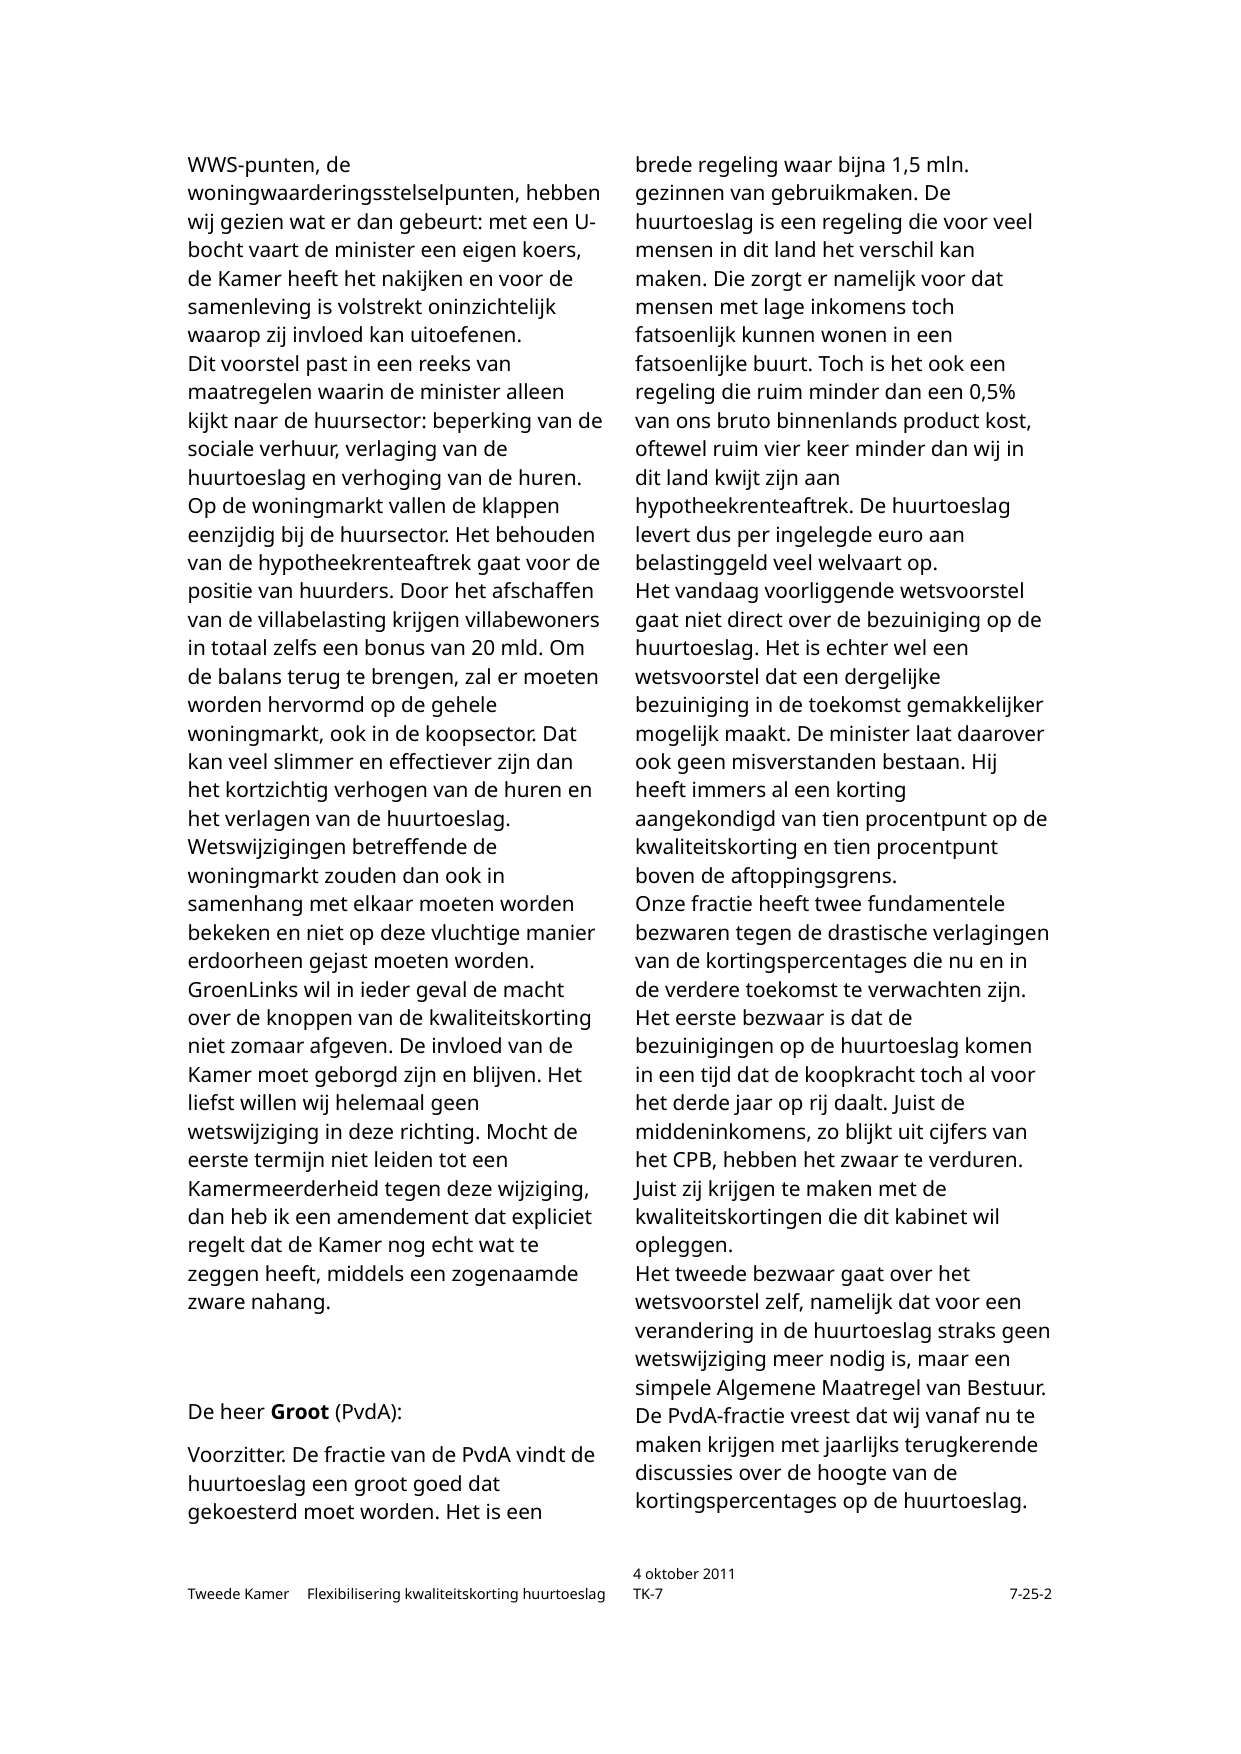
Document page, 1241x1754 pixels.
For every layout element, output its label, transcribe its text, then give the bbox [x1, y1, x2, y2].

text Het vandaag voorliggende wetsvoorstel gaat niet direct over de bezuiniging op de huurtoeslag. Het is echter wel een wetsvoorstel dat een dergelijke bezuiniging in de toekomst gemakkelijker mogelijk maakt. De minister laat daarover ook geen misverstanden bestaan. Hij heeft immers al een korting aangekondigd van tien procentpunt op de kwaliteitskorting en tien procentpunt boven de aftoppingsgrens. [635, 577, 1053, 889]
text De heer Groot (PvdA): [187, 1397, 605, 1425]
text  [187, 1346, 605, 1374]
text WWS-punten, de woningwaarderingsstelselpunten, hebben wij gezien wat er dan gebeurt: met een U-bocht vaart de minister een eigen koers, de Kamer heeft het nakijken en voor de samenleving is volstrekt oninzichtelijk waarop zij invloed kan uitoefenen. [187, 150, 605, 349]
text Onze fractie heeft twee fundamentele bezwaren tegen de drastische verlagingen van de kortingspercentages die nu en in de verdere toekomst te verwachten zijn. Het eerste bezwaar is dat de bezuinigingen op de huurtoeslag komen in een tijd dat de koopkracht toch al voor het derde jaar op rij daalt. Juist de middeninkomens, zo blijkt uit cijfers van het CPB, hebben het zwaar te verduren. Juist zij krijgen te maken met de kwaliteitskortingen die dit kabinet wil opleggen. [635, 889, 1053, 1259]
text brede regeling waar bijna 1,5 mln. gezinnen van gebruikmaken. De huurtoeslag is een regeling die voor veel mensen in dit land het verschil kan maken. Die zorgt er namelijk voor dat mensen met lage inkomens toch fatsoenlijk kunnen wonen in een fatsoenlijke buurt. Toch is het ook een regeling die ruim minder dan een 0,5% van ons bruto binnenlands product kost, oftewel ruim vier keer minder dan wij in dit land kwijt zijn aan hypotheekrenteaftrek. De huurtoeslag levert dus per ingelegde euro aan belastinggeld veel welvaart op. [635, 150, 1053, 577]
text Het tweede bezwaar gaat over het wetsvoorstel zelf, namelijk dat voor een verandering in de huurtoeslag straks geen wetswijziging meer nodig is, maar een simpele Algemene Maatregel van Bestuur. De PvdA-fractie vreest dat wij vanaf nu te maken krijgen met jaarlijks terugkerende discussies over de hoogte van de kortingspercentages op de huurtoeslag. [635, 1259, 1053, 1515]
text Dit voorstel past in een reeks van maatregelen waarin de minister alleen kijkt naar de huursector: beperking van de sociale verhuur, verlaging van de huurtoeslag en verhoging van de huren. Op de woningmarkt vallen de klappen eenzijdig bij de huursector. Het behouden van de hypotheekrenteaftrek gaat voor de positie van huurders. Door het afschaffen van de villabelasting krijgen villabewoners in totaal zelfs een bonus van 20 mld. Om de balans terug te brengen, zal er moeten worden hervormd op de gehele woningmarkt, ook in de koopsector. Dat kan veel slimmer en effectiever zijn dan het kortzichtig verhogen van de huren en het verlagen van de huurtoeslag. Wetswijzigingen betreffende de woningmarkt zouden dan ook in samenhang met elkaar moeten worden bekeken en niet op deze vluchtige manier erdoorheen gejast moeten worden. GroenLinks wil in ieder geval de macht over de knoppen van de kwaliteitskorting niet zomaar afgeven. De invloed van de Kamer moet geborgd zijn en blijven. Het liefst willen wij helemaal geen wetswijziging in deze richting. Mocht de eerste termijn niet leiden tot een Kamermeerderheid tegen deze wijziging, dan heb ik een amendement dat expliciet regelt dat de Kamer nog echt wat te zeggen heeft, middels een zogenaamde zware nahang. [187, 349, 605, 1316]
text Voorzitter. De fractie van de PvdA vindt de huurtoeslag een groot goed dat gekoesterd moet worden. Het is een [187, 1440, 605, 1526]
